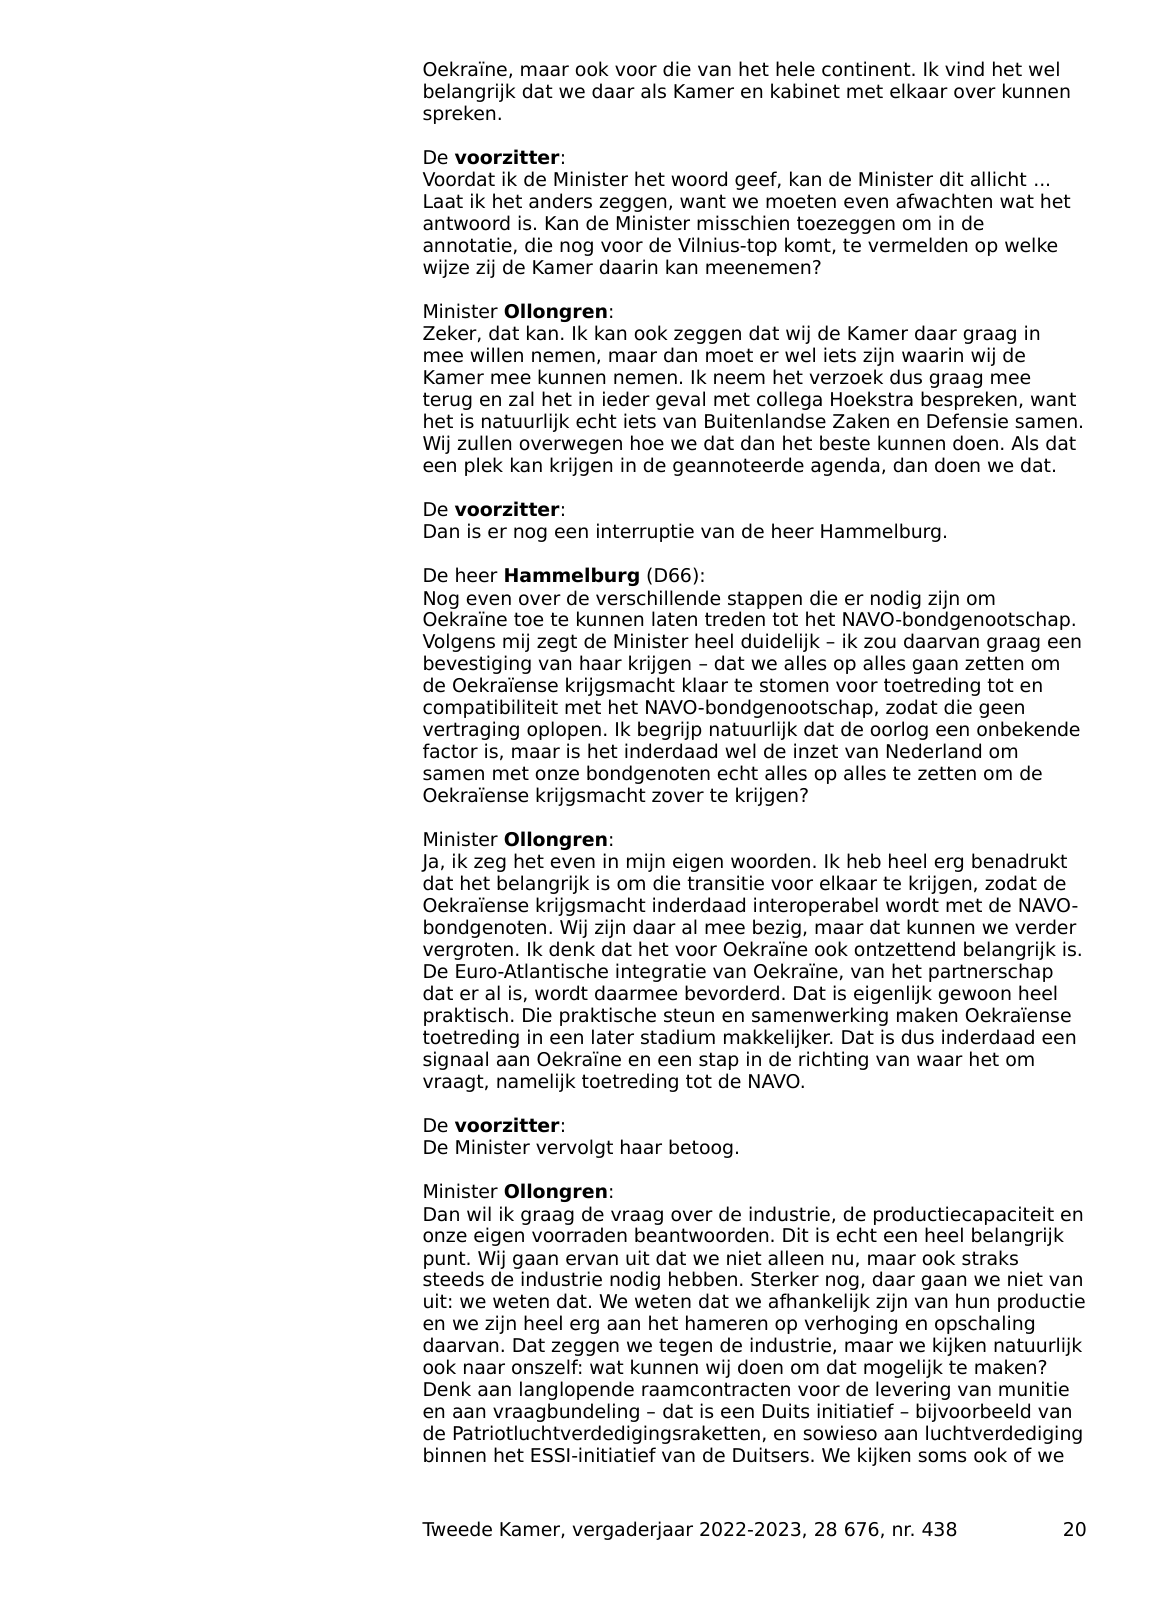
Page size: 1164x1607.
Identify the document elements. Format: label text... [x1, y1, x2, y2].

text Nog even over de verschillende stappen die er nodig zijn om Oekraïne toe te kunnen laten treden tot het NAVO-bondgenootschap. Volgens mij zegt de Minister heel duidelijk – ik zou daarvan graag een bevestiging van haar krijgen – dat we alles op alles gaan zetten om de Oekraïense krijgsmacht klaar te stomen voor toetreding tot en compatibiliteit met het NAVO-bondgenootschap, zodat die geen vertraging oplopen. Ik begrijp natuurlijk dat de oorlog een onbekende factor is, maar is het inderdaad wel de inzet van Nederland om samen met onze bondgenoten echt alles op alles te zetten om de Oekraïense krijgsmacht zover te krijgen? [422, 587, 1087, 807]
text Dan wil ik graag de vraag over de industrie, de productiecapaciteit en onze eigen voorraden beantwoorden. Dit is echt een heel belangrijk punt. Wij gaan ervan uit dat we niet alleen nu, maar ook straks steeds de industrie nodig hebben. Sterker nog, daar gaan we niet van uit: we weten dat. We weten dat we afhankelijk zijn van hun productie en we zijn heel erg aan het hameren op verhoging en opschaling daarvan. Dat zeggen we tegen de industrie, maar we kijken natuurlijk ook naar onszelf: wat kunnen wij doen om dat mogelijk te maken? Denk aan langlopende raamcontracten voor de levering van munitie en aan vraagbundeling – dat is een Duits initiatief – bijvoorbeeld van de Patriotluchtverdedigingsraketten, en sowieso aan luchtverdediging binnen het ESSI-initiatief van de Duitsers. We kijken soms ook of we [422, 1203, 1087, 1467]
text De heer Hammelburg (D66): [422, 565, 1087, 587]
text Minister Ollongren: [422, 829, 1087, 851]
text Minister Ollongren: [422, 301, 1087, 323]
text Minister Ollongren: [422, 1181, 1087, 1203]
text Zeker, dat kan. Ik kan ook zeggen dat wij de Kamer daar graag in mee willen nemen, maar dan moet er wel iets zijn waarin wij de Kamer mee kunnen nemen. Ik neem het verzoek dus graag mee terug en zal het in ieder geval met collega Hoekstra bespreken, want het is natuurlijk echt iets van Buitenlandse Zaken en Defensie samen. Wij zullen overwegen hoe we dat dan het beste kunnen doen. Als dat een plek kan krijgen in de geannoteerde agenda, dan doen we dat. [422, 323, 1087, 477]
text Dan is er nog een interruptie van de heer Hammelburg. [422, 521, 1087, 543]
text De Minister vervolgt haar betoog. [422, 1137, 1087, 1159]
text De voorzitter: [422, 1115, 1087, 1137]
text De voorzitter: [422, 499, 1087, 521]
text De voorzitter: [422, 147, 1087, 169]
text Ja, ik zeg het even in mijn eigen woorden. Ik heb heel erg benadrukt dat het belangrijk is om die transitie voor elkaar te krijgen, zodat de Oekraïense krijgsmacht inderdaad interoperabel wordt met de NAVO-bondgenoten. Wij zijn daar al mee bezig, maar dat kunnen we verder vergroten. Ik denk dat het voor Oekraïne ook ontzettend belangrijk is. De Euro-Atlantische integratie van Oekraïne, van het partnerschap dat er al is, wordt daarmee bevorderd. Dat is eigenlijk gewoon heel praktisch. Die praktische steun en samenwerking maken Oekraïense toetreding in een later stadium makkelijker. Dat is dus inderdaad een signaal aan Oekraïne en een stap in de richting van waar het om vraagt, namelijk toetreding tot de NAVO. [422, 851, 1087, 1093]
text Voordat ik de Minister het woord geef, kan de Minister dit allicht ... Laat ik het anders zeggen, want we moeten even afwachten wat het antwoord is. Kan de Minister misschien toezeggen om in de annotatie, die nog voor de Vilnius-top komt, te vermelden op welke wijze zij de Kamer daarin kan meenemen? [422, 169, 1087, 279]
text Oekraïne, maar ook voor die van het hele continent. Ik vind het wel belangrijk dat we daar als Kamer en kabinet met elkaar over kunnen spreken. [422, 59, 1087, 125]
